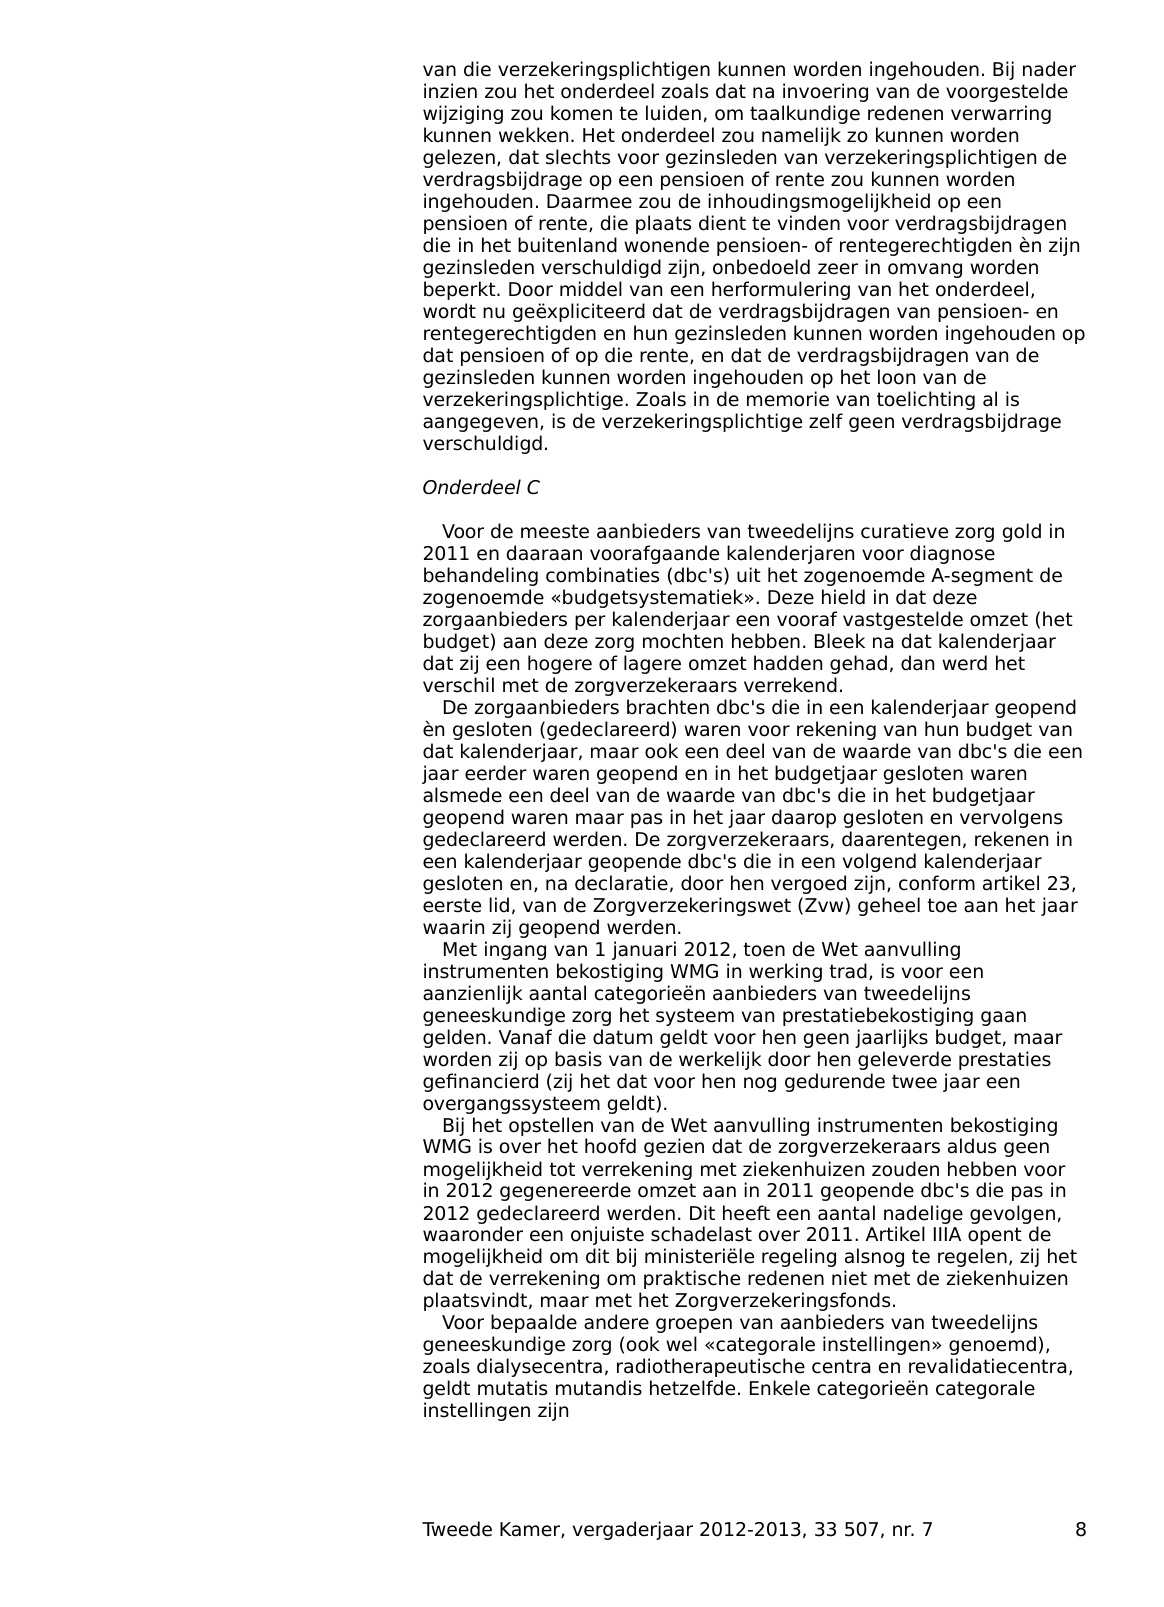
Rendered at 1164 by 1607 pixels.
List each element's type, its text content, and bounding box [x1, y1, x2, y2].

subtitle Onderdeel C [422, 477, 1087, 499]
text Met ingang van 1 januari 2012, toen de Wet aanvulling instrumenten bekostiging WMG in werking trad, is voor een aanzienlijk aantal categorieën aanbieders van tweedelijns geneeskundige zorg het systeem van prestatiebekostiging gaan gelden. Vanaf die datum geldt voor hen geen jaarlijks budget, maar worden zij op basis van de werkelijk door hen geleverde prestaties gefinancierd (zij het dat voor hen nog gedurende twee jaar een overgangssysteem geldt). [422, 939, 1087, 1114]
text Voor de meeste aanbieders van tweedelijns curatieve zorg gold in 2011 en daaraan voorafgaande kalenderjaren voor diagnose behandeling combinaties (dbc's) uit het zogenoemde A-segment de zogenoemde «budgetsystematiek». Deze hield in dat deze zorgaanbieders per kalenderjaar een vooraf vastgestelde omzet (het budget) aan deze zorg mochten hebben. Bleek na dat kalenderjaar dat zij een hogere of lagere omzet hadden gehad, dan werd het verschil met de zorgverzekeraars verrekend. [422, 521, 1087, 697]
text Voor bepaalde andere groepen van aanbieders van tweedelijns geneeskundige zorg (ook wel «categorale instellingen» genoemd), zoals dialysecentra, radiotherapeutische centra en revalidatiecentra, geldt mutatis mutandis hetzelfde. Enkele categorieën categorale instellingen zijn [422, 1312, 1087, 1422]
text Bij het opstellen van de Wet aanvulling instrumenten bekostiging WMG is over het hoofd gezien dat de zorgverzekeraars aldus geen mogelijkheid tot verrekening met ziekenhuizen zouden hebben voor in 2012 gegenereerde omzet aan in 2011 geopende dbc's die pas in 2012 gedeclareerd werden. Dit heeft een aantal nadelige gevolgen, waaronder een onjuiste schadelast over 2011. Artikel IIIA opent de mogelijkheid om dit bij ministeriële regeling alsnog te regelen, zij het dat de verrekening om praktische redenen niet met de ziekenhuizen plaatsvindt, maar met het Zorgverzekeringsfonds. [422, 1114, 1087, 1312]
text De zorgaanbieders brachten dbc's die in een kalenderjaar geopend èn gesloten (gedeclareerd) waren voor rekening van hun budget van dat kalenderjaar, maar ook een deel van de waarde van dbc's die een jaar eerder waren geopend en in het budgetjaar gesloten waren alsmede een deel van de waarde van dbc's die in het budgetjaar geopend waren maar pas in het jaar daarop gesloten en vervolgens gedeclareerd werden. De zorgverzekeraars, daarentegen, rekenen in een kalenderjaar geopende dbc's die in een volgend kalenderjaar gesloten en, na declaratie, door hen vergoed zijn, conform artikel 23, eerste lid, van de Zorgverzekeringswet (Zvw) geheel toe aan het jaar waarin zij geopend werden. [422, 697, 1087, 939]
text van die verzekeringsplichtigen kunnen worden ingehouden. Bij nader inzien zou het onderdeel zoals dat na invoering van de voorgestelde wijziging zou komen te luiden, om taalkundige redenen verwarring kunnen wekken. Het onderdeel zou namelijk zo kunnen worden gelezen, dat slechts voor gezinsleden van verzekeringsplichtigen de verdragsbijdrage op een pensioen of rente zou kunnen worden ingehouden. Daarmee zou de inhoudingsmogelijkheid op een pensioen of rente, die plaats dient te vinden voor verdragsbijdragen die in het buitenland wonende pensioen- of rentegerechtigden èn zijn gezinsleden verschuldigd zijn, onbedoeld zeer in omvang worden beperkt. Door middel van een herformulering van het onderdeel, wordt nu geëxpliciteerd dat de verdragsbijdragen van pensioen- en rentegerechtigden en hun gezinsleden kunnen worden ingehouden op dat pensioen of op die rente, en dat de verdragsbijdragen van de gezinsleden kunnen worden ingehouden op het loon van de verzekeringsplichtige. Zoals in de memorie van toelichting al is aangegeven, is de verzekeringsplichtige zelf geen verdragsbijdrage verschuldigd. [422, 59, 1087, 455]
